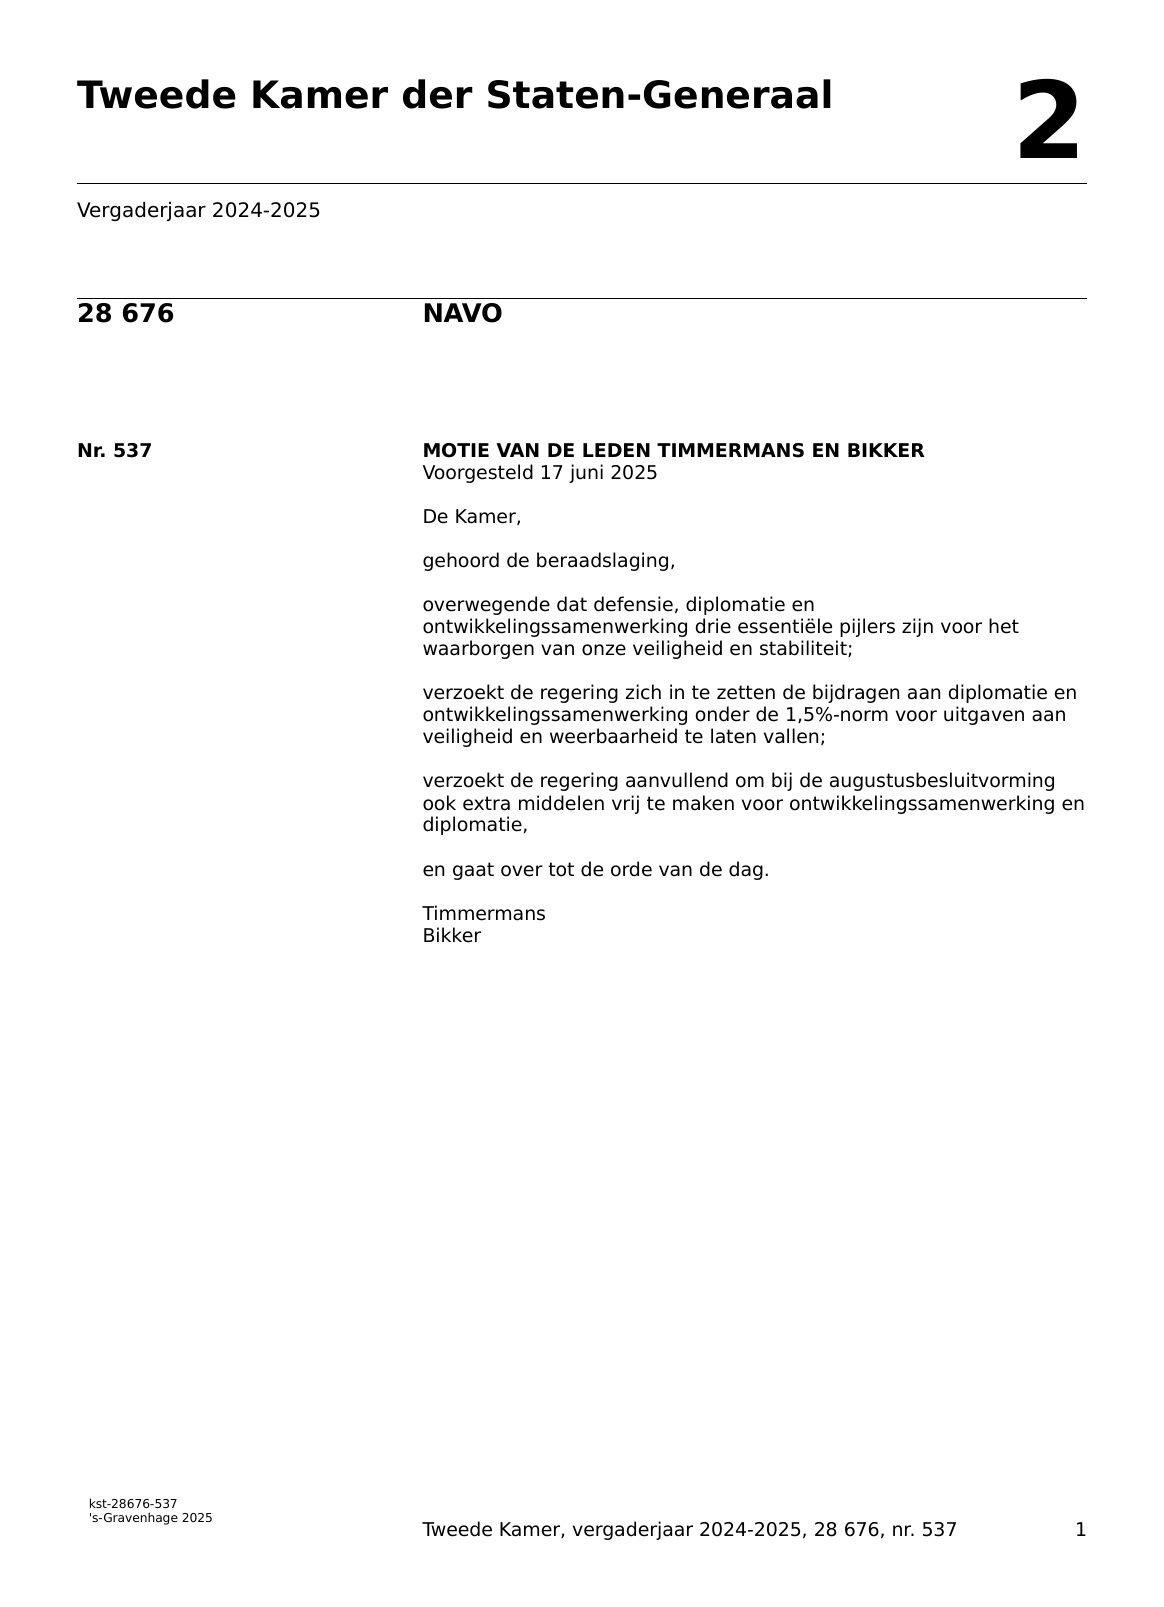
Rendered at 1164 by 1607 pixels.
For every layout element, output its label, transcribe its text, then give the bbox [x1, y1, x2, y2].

table_cell Vergaderjaar 2024-2025 [77, 184, 1087, 298]
text verzoekt de regering zich in te zetten de bijdragen aan diplomatie en ontwikkelingssamenwerking onder de 1,5%-norm voor uitgaven aan veiligheid en weerbaarheid te laten vallen; [422, 682, 1087, 748]
subtitle Nr. 537 MOTIE VAN DE LEDEN TIMMERMANS EN BIKKER [77, 440, 1087, 462]
text en gaat over tot de orde van de dag. [422, 858, 1087, 881]
text De Kamer, [422, 506, 1087, 528]
text Bikker [422, 925, 1087, 947]
text Voorgesteld 17 juni 2025 [422, 462, 1087, 484]
subtitle 28 676 NAVO [77, 299, 1087, 329]
text Timmermans [422, 903, 1087, 925]
table_header Tweede Kamer der Staten-Generaal [77, 59, 886, 183]
text 's-Gravenhage 2025 [88, 1511, 323, 1525]
text kst-28676-537 [88, 1497, 323, 1511]
text overwegende dat defensie, diplomatie en ontwikkelingssamenwerking drie essentiële pijlers zijn voor het waarborgen van onze veiligheid en stabiliteit; [422, 594, 1087, 660]
table_header 2 [886, 59, 1087, 183]
text verzoekt de regering aanvullend om bij de augustusbesluitvorming ook extra middelen vrij te maken voor ontwikkelingssamenwerking en diplomatie, [422, 770, 1087, 836]
text gehoord de beraadslaging, [422, 550, 1087, 572]
